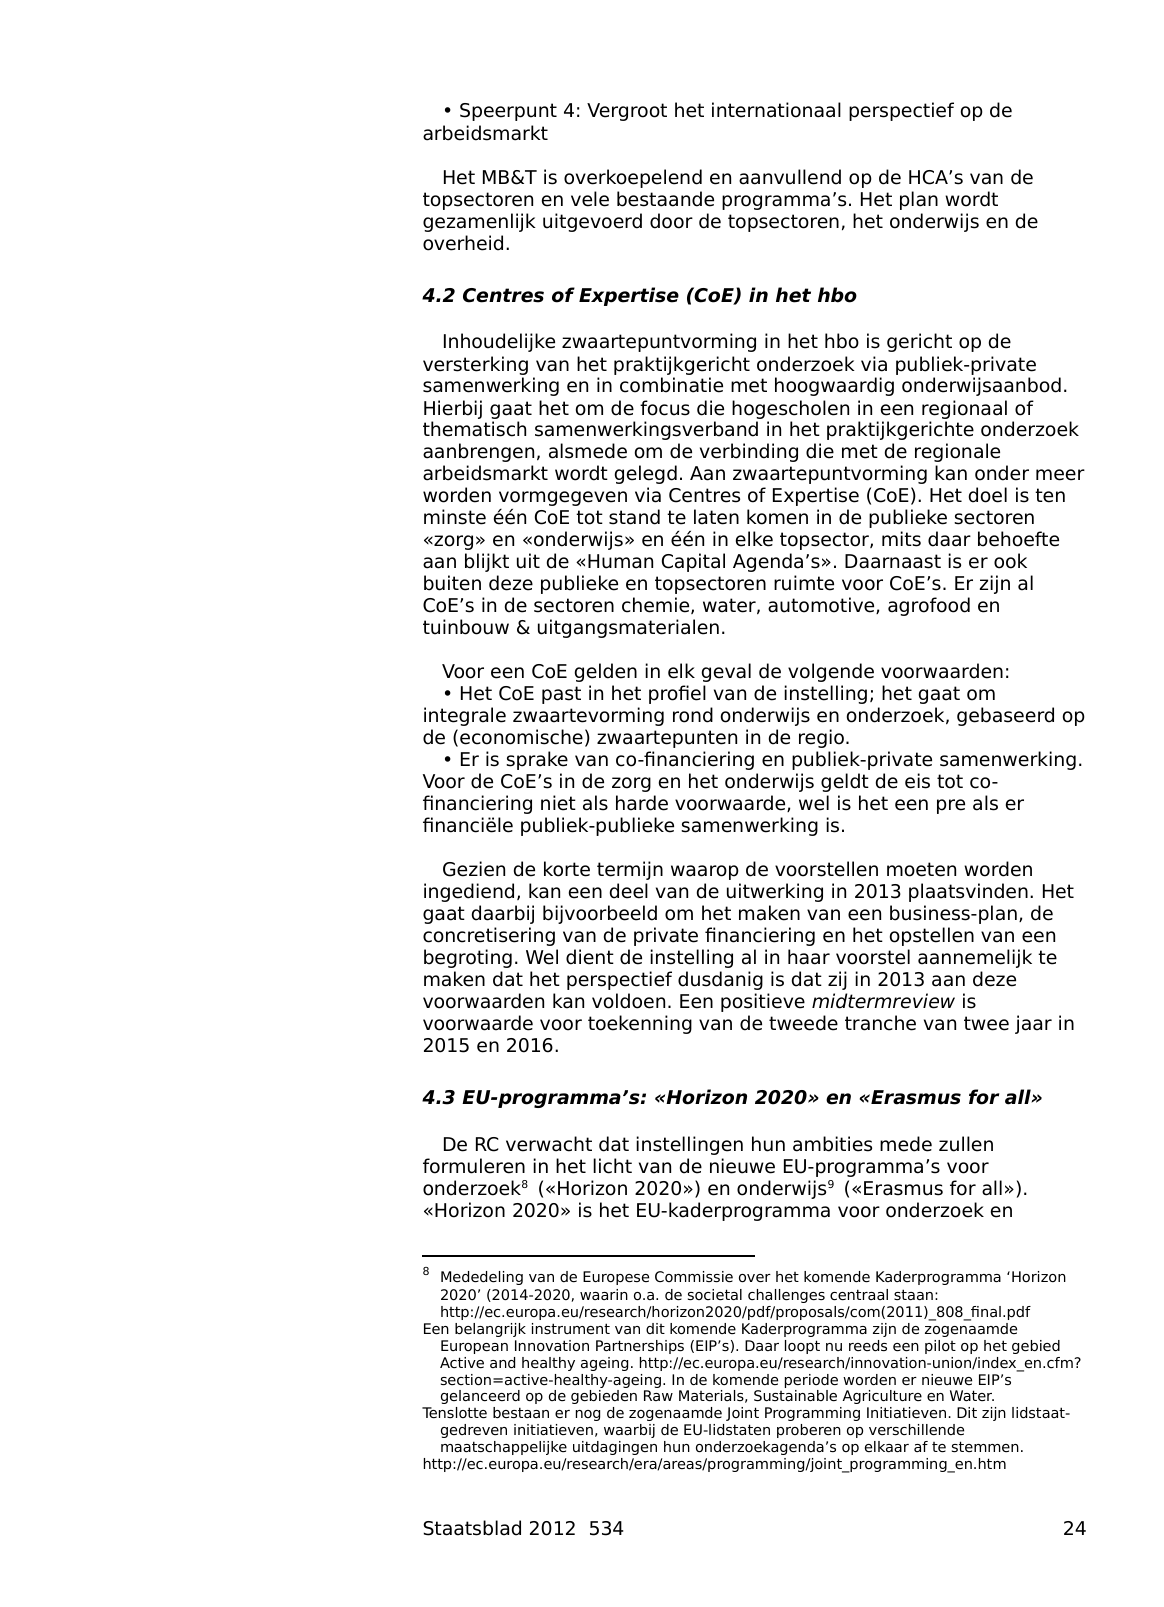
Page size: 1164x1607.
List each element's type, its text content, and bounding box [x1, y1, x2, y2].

text • Er is sprake van co-financiering en publiek-private samenwerking. Voor de CoE’s in de zorg en het onderwijs geldt de eis tot co-financiering niet als harde voorwaarde, wel is het een pre als er financiële publiek-publieke samenwerking is. [422, 749, 1087, 837]
subtitle 4.2 Centres of Expertise (CoE) in het hbo [422, 284, 1087, 306]
text • Speerpunt 4: Vergroot het internationaal perspectief op de arbeidsmarkt [422, 100, 1087, 144]
text De RC verwacht dat instellingen hun ambities mede zullen formuleren in het licht van de nieuwe EU-programma’s voor onderzoek («Horizon 2020») en onderwijs («Erasmus for all»). «Horizon 2020» is het EU-kaderprogramma voor onderzoek en [422, 1134, 1087, 1222]
text Het MB&T is overkoepelend en aanvullend op de HCA’s van de topsectoren en vele bestaande programma’s. Het plan wordt gezamenlijk uitgevoerd door de topsectoren, het onderwijs en de overheid. [422, 167, 1087, 254]
text • Het CoE past in het profiel van de instelling; het gaat om integrale zwaartevorming rond onderwijs en onderzoek, gebaseerd op de (economische) zwaartepunten in de regio. [422, 683, 1087, 749]
text http://ec.europa.eu/research/era/areas/programming/joint_programming_en.htm [422, 1456, 1087, 1473]
subtitle 4.3 EU-programma’s: «Horizon 2020» en «Erasmus for all» [422, 1087, 1087, 1109]
text Gezien de korte termijn waarop de voorstellen moeten worden ingediend, kan een deel van de uitwerking in 2013 plaatsvinden. Het gaat daarbij bijvoorbeeld om het maken van een business-plan, de concretisering van de private financiering en het opstellen van een begroting. Wel dient de instelling al in haar voorstel aannemelijk te maken dat het perspectief dusdanig is dat zij in 2013 aan deze voorwaarden kan voldoen. Een positieve midtermreview is voorwaarde voor toekenning van de tweede tranche van twee jaar in 2015 en 2016. [422, 859, 1087, 1057]
text Tenslotte bestaan er nog de zogenaamde Joint Programming Initiatieven. Dit zijn lidstaat-gedreven initiatieven, waarbij de EU-lidstaten proberen op verschillende maatschappelijke uitdagingen hun onderzoekagenda’s op elkaar af te stemmen. [422, 1405, 1087, 1456]
text Inhoudelijke zwaartepuntvorming in het hbo is gericht op de versterking van het praktijkgericht onderzoek via publiek-private samenwerking en in combinatie met hoogwaardig onderwijsaanbod. Hierbij gaat het om de focus die hogescholen in een regionaal of thematisch samenwerkingsverband in het praktijkgerichte onderzoek aanbrengen, alsmede om de verbinding die met de regionale arbeidsmarkt wordt gelegd. Aan zwaartepuntvorming kan onder meer worden vormgegeven via Centres of Expertise (CoE). Het doel is ten minste één CoE tot stand te laten komen in de publieke sectoren «zorg» en «onderwijs» en één in elke topsector, mits daar behoefte aan blijkt uit de «Human Capital Agenda’s». Daarnaast is er ook buiten deze publieke en topsectoren ruimte voor CoE’s. Er zijn al CoE’s in de sectoren chemie, water, automotive, agrofood en tuinbouw & uitgangsmaterialen. [422, 331, 1087, 639]
text Voor een CoE gelden in elk geval de volgende voorwaarden: [422, 661, 1087, 683]
text Een belangrijk instrument van dit komende Kaderprogramma zijn de zogenaamde European Innovation Partnerships (EIP’s). Daar loopt nu reeds een pilot op het gebied Active and healthy ageing. http://ec.europa.eu/research/innovation-union/index_en.cfm?section=active-healthy-ageing. In de komende periode worden er nieuwe EIP’s gelanceerd op de gebieden Raw Materials, Sustainable Agriculture en Water. [422, 1321, 1087, 1405]
text Mededeling van de Europese Commissie over het komende Kaderprogramma ‘Horizon 2020’ (2014-2020, waarin o.a. de societal challenges centraal staan: http://ec.europa.eu/research/horizon2020/pdf/proposals/com(2011)_808_final.pdf [422, 1265, 1087, 1321]
